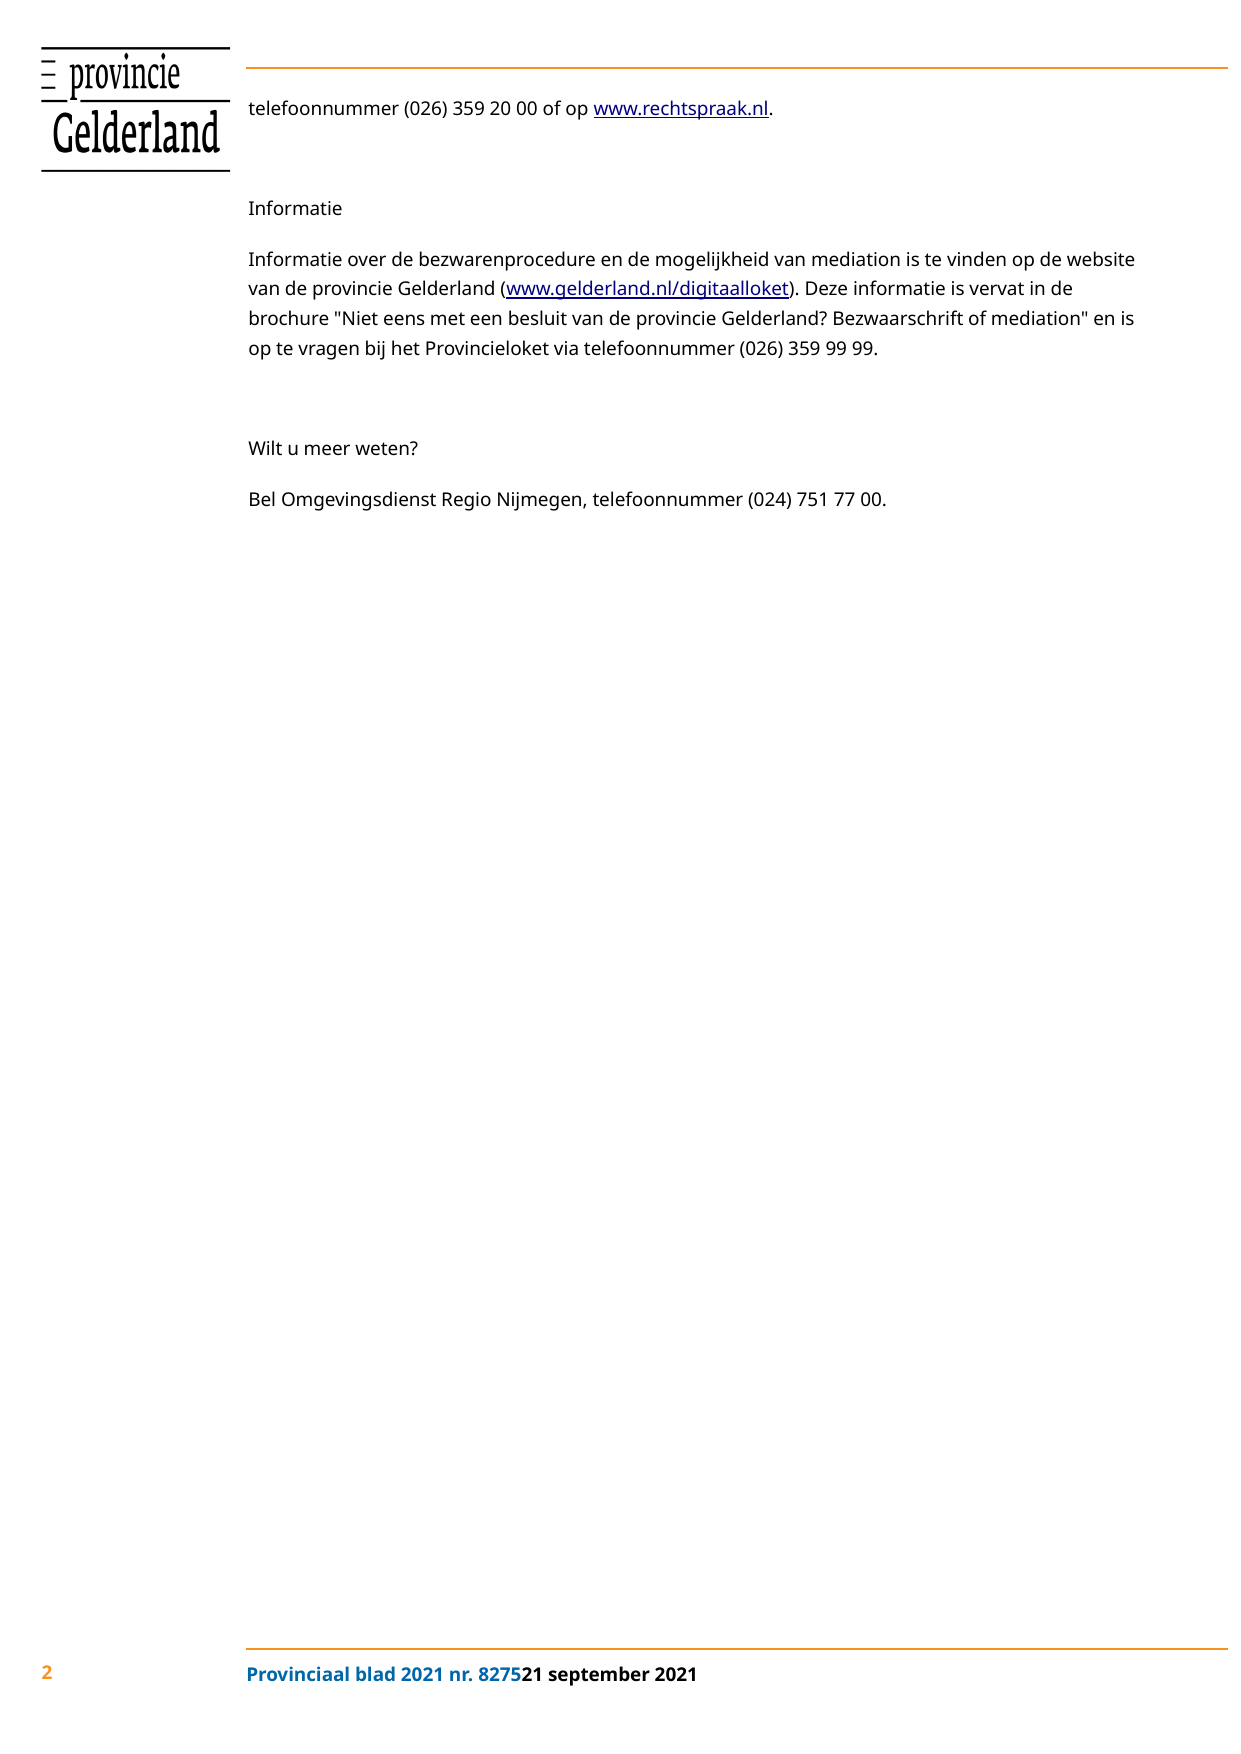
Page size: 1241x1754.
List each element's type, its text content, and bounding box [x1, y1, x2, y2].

text Informatie [248, 196, 1152, 221]
text Informatie over de bezwarenprocedure en de mogelijkheid van mediation is te vinden op de website van de provincie Gelderland (www.gelderland.nl/digitaalloket). Deze informatie is vervat in de brochure "Niet eens met een besluit van de provincie Gelderland? Bezwaarschrift of mediation" en is op te vragen bij het Provincieloket via telefoonnummer (026) 359 99 99. [248, 246, 1152, 361]
picture [41, 47, 231, 172]
text Wilt u meer weten? [248, 436, 1152, 461]
text Bel Omgevingsdienst Regio Nijmegen, telefoonnummer (024) 751 77 00. [248, 486, 1152, 512]
text telefoonnummer (026) 359 20 00 of op www.rechtspraak.nl. [248, 95, 1152, 121]
